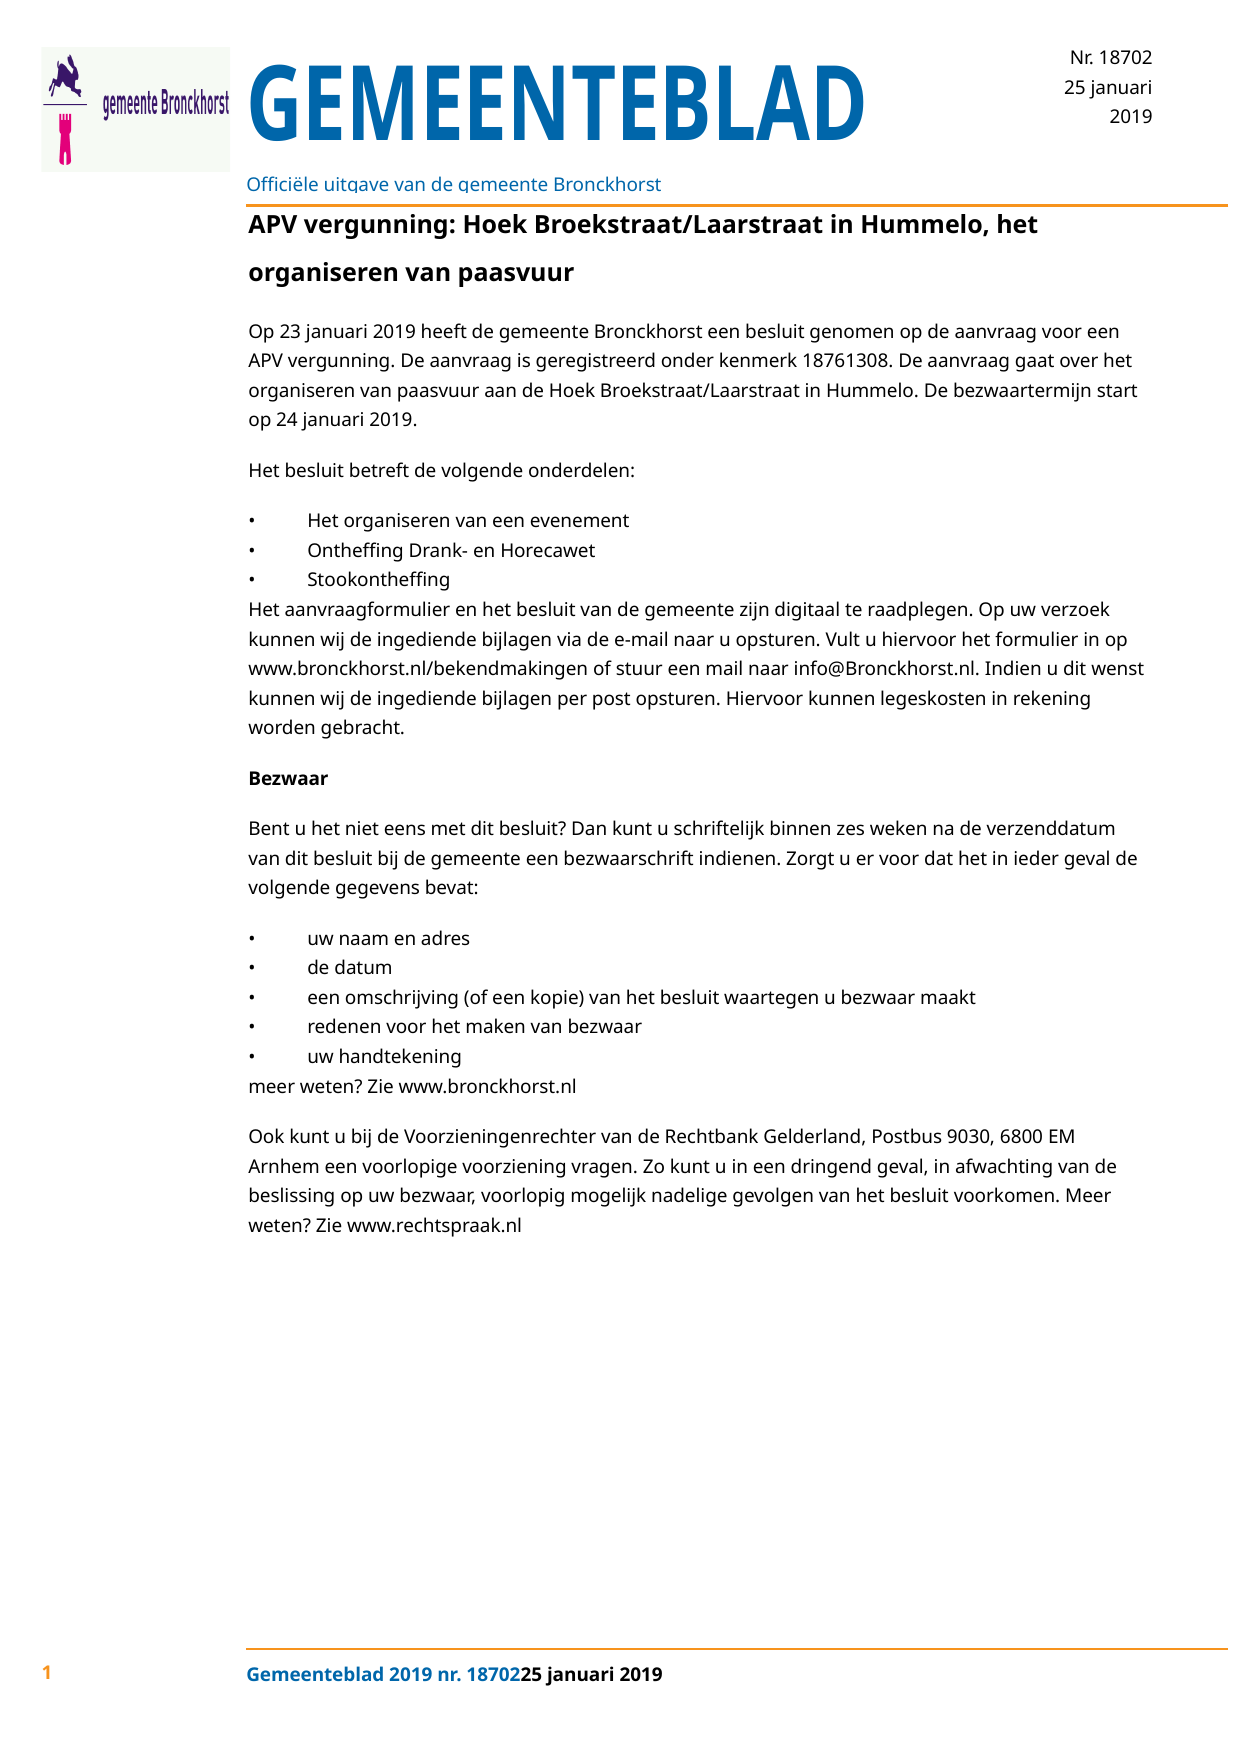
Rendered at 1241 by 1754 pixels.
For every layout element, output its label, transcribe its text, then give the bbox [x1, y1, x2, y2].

list de datum [248, 954, 1152, 980]
text Bezwaar [248, 765, 1152, 791]
list uw handtekening [248, 1043, 1152, 1069]
text APV vergunning: Hoek Broekstraat/Laarstraat in Hummelo, het organiseren van paasvuur [248, 207, 1152, 288]
text Het besluit betreft de volgende onderdelen: [248, 457, 1152, 483]
list redenen voor het maken van bezwaar [248, 1014, 1152, 1039]
text Bent u het niet eens met dit besluit? Dan kunt u schriftelijk binnen zes weken na de verzenddatum van dit besluit bij de gemeente een bezwaarschrift indienen. Zorgt u er voor dat het in ieder geval de volgende gegevens bevat: [248, 815, 1152, 900]
list Stookontheffing [248, 567, 1152, 592]
text Het aanvraagformulier en het besluit van de gemeente zijn digitaal te raadplegen. Op uw verzoek kunnen wij de ingediende bijlagen via de e-mail naar u opsturen. Vult u hiervoor het formulier in op www.bronckhorst.nl/bekendmakingen of stuur een mail naar info@Bronckhorst.nl. Indien u dit wenst kunnen wij de ingediende bijlagen per post opsturen. Hiervoor kunnen legeskosten in rekening worden gebracht. [248, 596, 1152, 740]
picture [41, 47, 231, 172]
text meer weten? Zie www.bronckhorst.nl [248, 1073, 1152, 1099]
text Op 23 januari 2019 heeft de gemeente Bronckhorst een besluit genomen op de aanvraag voor een APV vergunning. De aanvraag is geregistreerd onder kenmerk 18761308. De aanvraag gaat over het organiseren van paasvuur aan de Hoek Broekstraat/Laarstraat in Hummelo. De bezwaartermijn start op 24 januari 2019. [248, 318, 1152, 432]
list Ontheffing Drank- en Horecawet [248, 537, 1152, 563]
text Ook kunt u bij de Voorzieningenrechter van de Rechtbank Gelderland, Postbus 9030, 6800 EM Arnhem een voorlopige voorziening vragen. Zo kunt u in een dringend geval, in afwachting van de beslissing op uw bezwaar, voorlopig mogelijk nadelige gevolgen van het besluit voorkomen. Meer weten? Zie www.rechtspraak.nl [248, 1123, 1152, 1238]
list Het organiseren van een evenement [248, 507, 1152, 533]
list uw naam en adres [248, 925, 1152, 951]
list een omschrijving (of een kopie) van het besluit waartegen u bezwaar maakt [248, 984, 1152, 1010]
